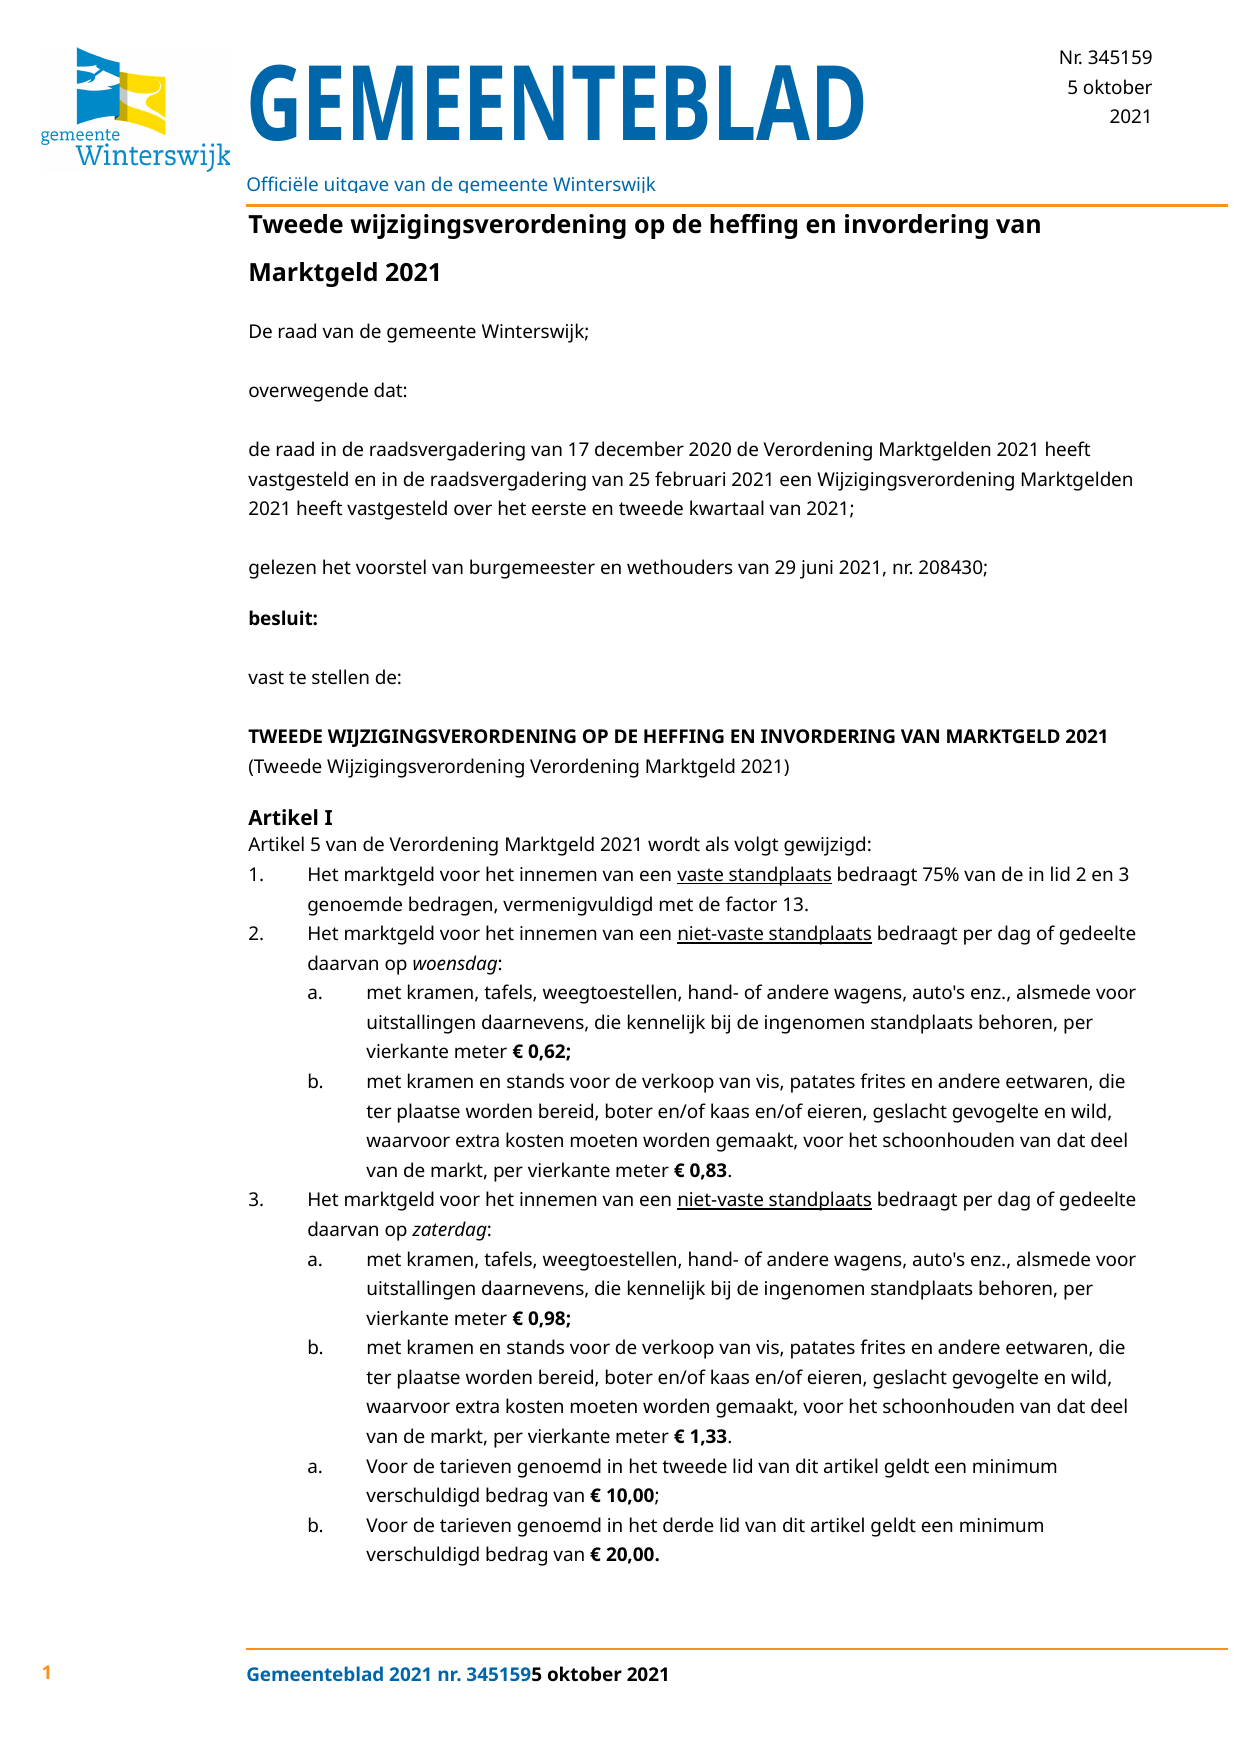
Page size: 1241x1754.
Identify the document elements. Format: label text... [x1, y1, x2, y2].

list met kramen en stands voor de verkoop van vis, patates frites en andere eetwaren, die ter plaatse worden bereid, boter en/of kaas en/of eieren, geslacht gevogelte en wild, waarvoor extra kosten moeten worden gemaakt, voor het schoonhouden van dat deel van de markt, per vierkante meter € 1,33. [307, 1334, 1152, 1449]
text vast te stellen de: [248, 664, 1152, 690]
list Het marktgeld voor het innemen van een niet-vaste standplaats bedraagt per dag of gedeelte daarvan op zaterdag: [248, 1187, 1152, 1242]
text Tweede wijzigingsverordening op de heffing en invordering van Marktgeld 2021 [248, 207, 1152, 288]
list Voor de tarieven genoemd in het derde lid van dit artikel geldt een minimum verschuldigd bedrag van € 20,00. [307, 1512, 1152, 1567]
list met kramen, tafels, weegtoestellen, hand- of andere wagens, auto's enz., alsmede voor uitstallingen daarnevens, die kennelijk bij de ingenomen standplaats behoren, per vierkante meter € 0,62; [307, 979, 1152, 1064]
text TWEEDE WIJZIGINGSVERORDENING OP DE HEFFING EN INVORDERING VAN MARKTGELD 2021 [248, 723, 1152, 749]
text de raad in de raadsvergadering van 17 december 2020 de Verordening Marktgelden 2021 heeft vastgesteld en in de raadsvergadering van 25 februari 2021 een Wijzigingsverordening Marktgelden 2021 heeft vastgesteld over het eerste en tweede kwartaal van 2021; [248, 436, 1152, 521]
text Artikel 5 van de Verordening Marktgeld 2021 wordt als volgt gewijzigd: [248, 832, 1152, 857]
picture [225, 153, 231, 162]
list met kramen en stands voor de verkoop van vis, patates frites en andere eetwaren, die ter plaatse worden bereid, boter en/of kaas en/of eieren, geslacht gevogelte en wild, waarvoor extra kosten moeten worden gemaakt, voor het schoonhouden van dat deel van de markt, per vierkante meter € 0,83. [307, 1068, 1152, 1183]
picture [41, 47, 231, 172]
text Artikel I [248, 803, 1152, 832]
text gelezen het voorstel van burgemeester en wethouders van 29 juni 2021, nr. 208430; [248, 554, 1152, 580]
text overwegende dat: [248, 377, 1152, 403]
text De raad van de gemeente Winterswijk; [248, 318, 1152, 344]
list Voor de tarieven genoemd in het tweede lid van dit artikel geldt een minimum verschuldigd bedrag van € 10,00; [307, 1453, 1152, 1508]
list Het marktgeld voor het innemen van een vaste standplaats bedraagt 75% van de in lid 2 en 3 genoemde bedragen, vermenigvuldigd met de factor 13. [248, 861, 1152, 917]
list met kramen, tafels, weegtoestellen, hand- of andere wagens, auto's enz., alsmede voor uitstallingen daarnevens, die kennelijk bij de ingenomen standplaats behoren, per vierkante meter € 0,98; [307, 1246, 1152, 1331]
list Het marktgeld voor het innemen van een niet-vaste standplaats bedraagt per dag of gedeelte daarvan op woensdag: [248, 920, 1152, 976]
text (Tweede Wijzigingsverordening Verordening Marktgeld 2021) [248, 753, 1152, 778]
text besluit: [248, 605, 1152, 631]
